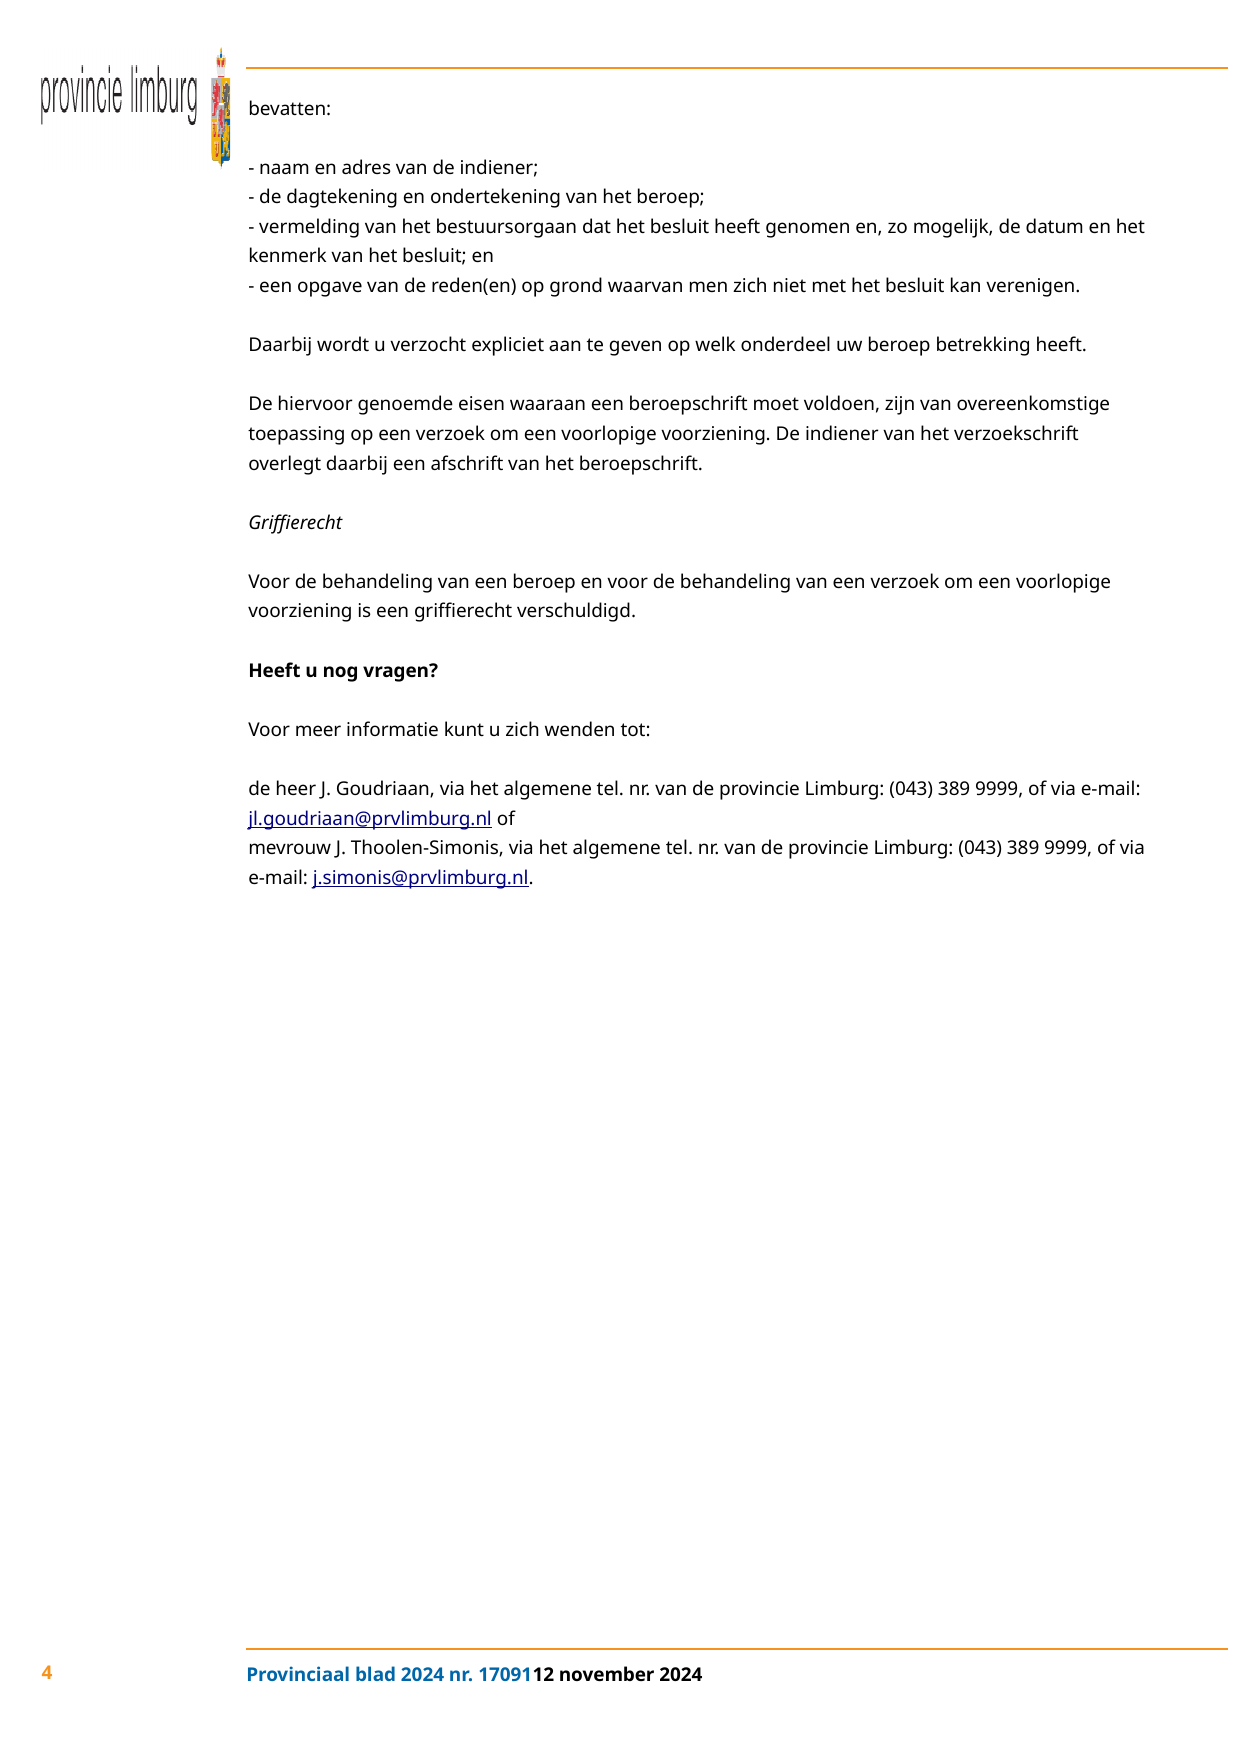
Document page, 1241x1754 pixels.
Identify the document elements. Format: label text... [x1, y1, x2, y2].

text - vermelding van het bestuursorgaan dat het besluit heeft genomen en, zo mogelijk, de datum en het kenmerk van het besluit; en [248, 213, 1152, 268]
text Heeft u nog vragen? [248, 657, 1152, 683]
text Griffierecht [248, 509, 1152, 535]
text - de dagtekening en ondertekening van het beroep; [248, 183, 1152, 209]
text de heer J. Goudriaan, via het algemene tel. nr. van de provincie Limburg: (043) 389 9999, of via e-mail: jl.goudriaan@prvlimburg.nl of [248, 775, 1152, 831]
text mevrouw J. Thoolen-Simonis, via het algemene tel. nr. van de provincie Limburg: (043) 389 9999, of via e-mail: j.simonis@prvlimburg.nl. [248, 834, 1152, 890]
text bevatten: [248, 95, 1152, 121]
text Voor de behandeling van een beroep en voor de behandeling van een verzoek om een voorlopige voorziening is een griffierecht verschuldigd. [248, 568, 1152, 623]
text Voor meer informatie kunt u zich wenden tot: [248, 716, 1152, 742]
text - naam en adres van de indiener; [248, 154, 1152, 180]
text Daarbij wordt u verzocht expliciet aan te geven op welk onderdeel uw beroep betrekking heeft. [248, 331, 1152, 357]
text - een opgave van de reden(en) op grond waarvan men zich niet met het besluit kan verenigen. [248, 272, 1152, 298]
picture [41, 47, 231, 172]
text De hiervoor genoemde eisen waaraan een beroepschrift moet voldoen, zijn van overeenkomstige toepassing op een verzoek om een voorlopige voorziening. De indiener van het verzoekschrift overlegt daarbij een afschrift van het beroepschrift. [248, 391, 1152, 476]
